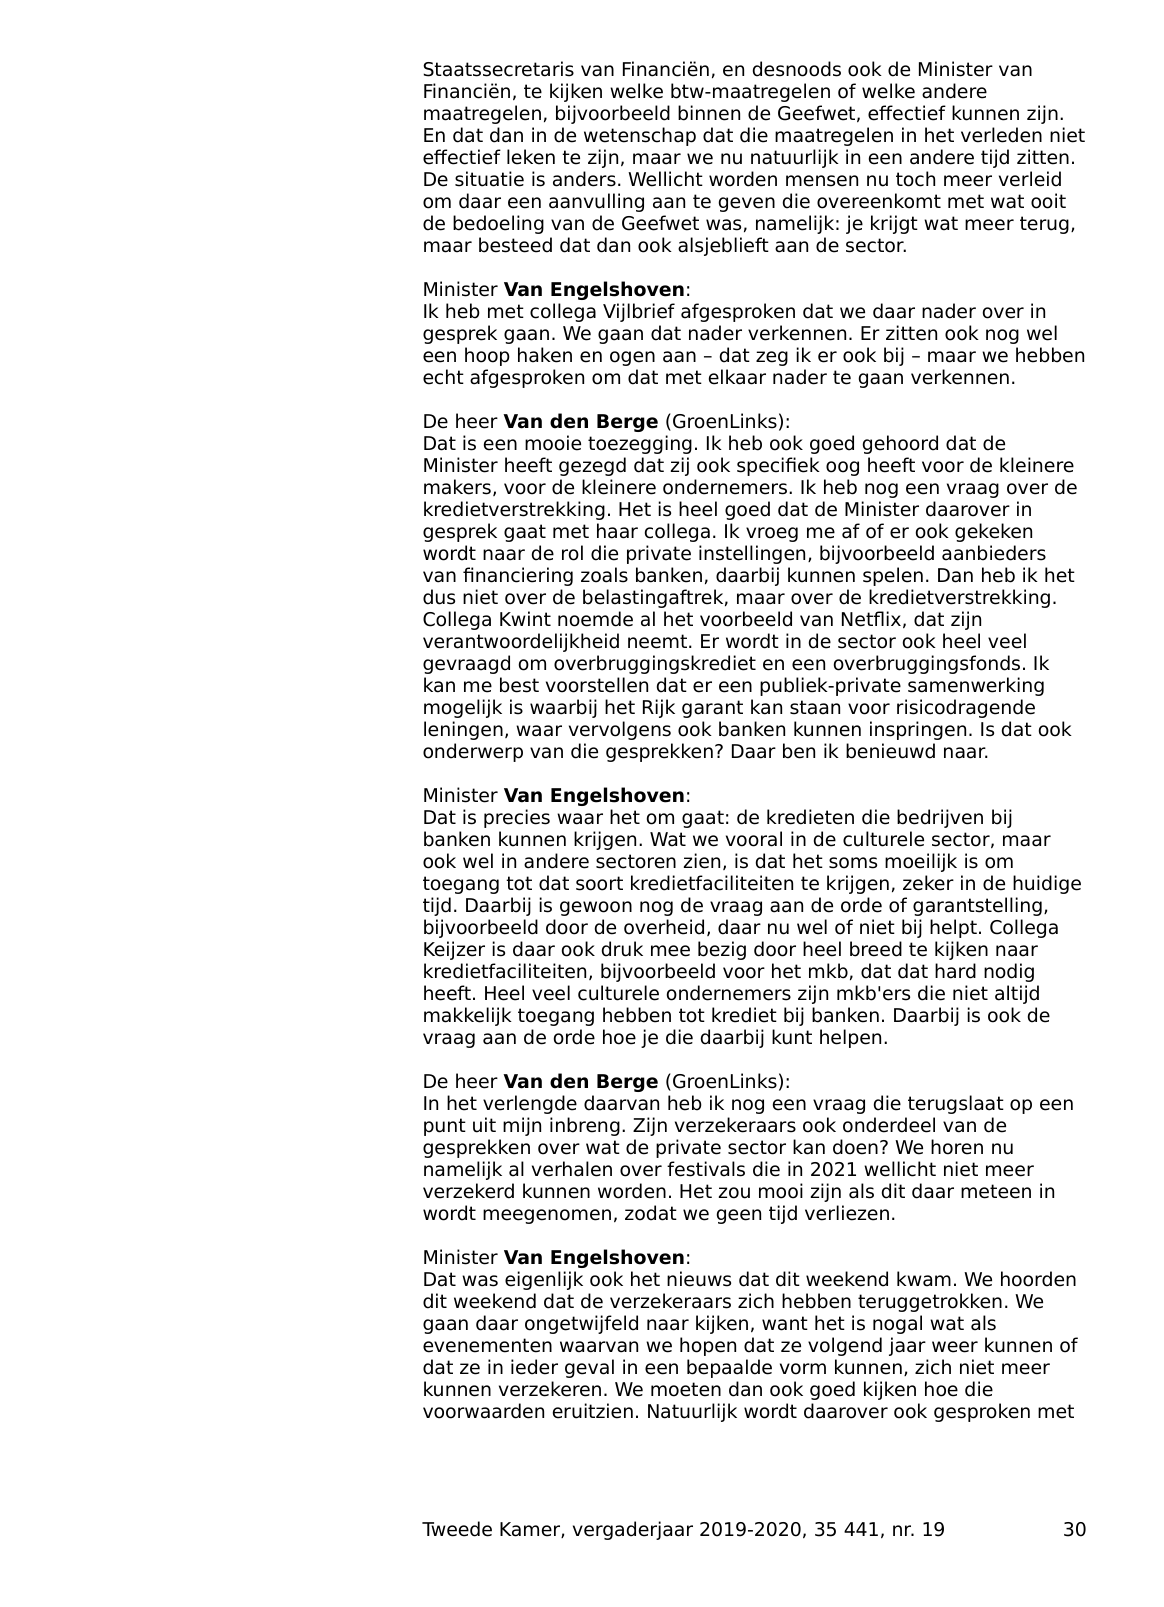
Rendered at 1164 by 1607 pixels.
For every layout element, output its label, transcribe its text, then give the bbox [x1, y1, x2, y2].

text De heer Van den Berge (GroenLinks): [422, 1071, 1087, 1093]
text Dat is een mooie toezegging. Ik heb ook goed gehoord dat de Minister heeft gezegd dat zij ook specifiek oog heeft voor de kleinere makers, voor de kleinere ondernemers. Ik heb nog een vraag over de kredietverstrekking. Het is heel goed dat de Minister daarover in gesprek gaat met haar collega. Ik vroeg me af of er ook gekeken wordt naar de rol die private instellingen, bijvoorbeeld aanbieders van financiering zoals banken, daarbij kunnen spelen. Dan heb ik het dus niet over de belastingaftrek, maar over de kredietverstrekking. Collega Kwint noemde al het voorbeeld van Netflix, dat zijn verantwoordelijkheid neemt. Er wordt in de sector ook heel veel gevraagd om overbruggingskrediet en een overbruggingsfonds. Ik kan me best voorstellen dat er een publiek-private samenwerking mogelijk is waarbij het Rijk garant kan staan voor risicodragende leningen, waar vervolgens ook banken kunnen inspringen. Is dat ook onderwerp van die gesprekken? Daar ben ik benieuwd naar. [422, 433, 1087, 763]
text De heer Van den Berge (GroenLinks): [422, 411, 1087, 433]
text Minister Van Engelshoven: [422, 785, 1087, 807]
text Staatssecretaris van Financiën, en desnoods ook de Minister van Financiën, te kijken welke btw-maatregelen of welke andere maatregelen, bijvoorbeeld binnen de Geefwet, effectief kunnen zijn. En dat dan in de wetenschap dat die maatregelen in het verleden niet effectief leken te zijn, maar we nu natuurlijk in een andere tijd zitten. De situatie is anders. Wellicht worden mensen nu toch meer verleid om daar een aanvulling aan te geven die overeenkomt met wat ooit de bedoeling van de Geefwet was, namelijk: je krijgt wat meer terug, maar besteed dat dan ook alsjeblieft aan de sector. [422, 59, 1087, 257]
text Dat is precies waar het om gaat: de kredieten die bedrijven bij banken kunnen krijgen. Wat we vooral in de culturele sector, maar ook wel in andere sectoren zien, is dat het soms moeilijk is om toegang tot dat soort kredietfaciliteiten te krijgen, zeker in de huidige tijd. Daarbij is gewoon nog de vraag aan de orde of garantstelling, bijvoorbeeld door de overheid, daar nu wel of niet bij helpt. Collega Keijzer is daar ook druk mee bezig door heel breed te kijken naar kredietfaciliteiten, bijvoorbeeld voor het mkb, dat dat hard nodig heeft. Heel veel culturele ondernemers zijn mkb'ers die niet altijd makkelijk toegang hebben tot krediet bij banken. Daarbij is ook de vraag aan de orde hoe je die daarbij kunt helpen. [422, 807, 1087, 1049]
text Minister Van Engelshoven: [422, 1247, 1087, 1269]
text Ik heb met collega Vijlbrief afgesproken dat we daar nader over in gesprek gaan. We gaan dat nader verkennen. Er zitten ook nog wel een hoop haken en ogen aan – dat zeg ik er ook bij – maar we hebben echt afgesproken om dat met elkaar nader te gaan verkennen. [422, 301, 1087, 389]
text Minister Van Engelshoven: [422, 279, 1087, 301]
text Dat was eigenlijk ook het nieuws dat dit weekend kwam. We hoorden dit weekend dat de verzekeraars zich hebben teruggetrokken. We gaan daar ongetwijfeld naar kijken, want het is nogal wat als evenementen waarvan we hopen dat ze volgend jaar weer kunnen of dat ze in ieder geval in een bepaalde vorm kunnen, zich niet meer kunnen verzekeren. We moeten dan ook goed kijken hoe die voorwaarden eruitzien. Natuurlijk wordt daarover ook gesproken met [422, 1269, 1087, 1423]
text In het verlengde daarvan heb ik nog een vraag die terugslaat op een punt uit mijn inbreng. Zijn verzekeraars ook onderdeel van de gesprekken over wat de private sector kan doen? We horen nu namelijk al verhalen over festivals die in 2021 wellicht niet meer verzekerd kunnen worden. Het zou mooi zijn als dit daar meteen in wordt meegenomen, zodat we geen tijd verliezen. [422, 1093, 1087, 1225]
